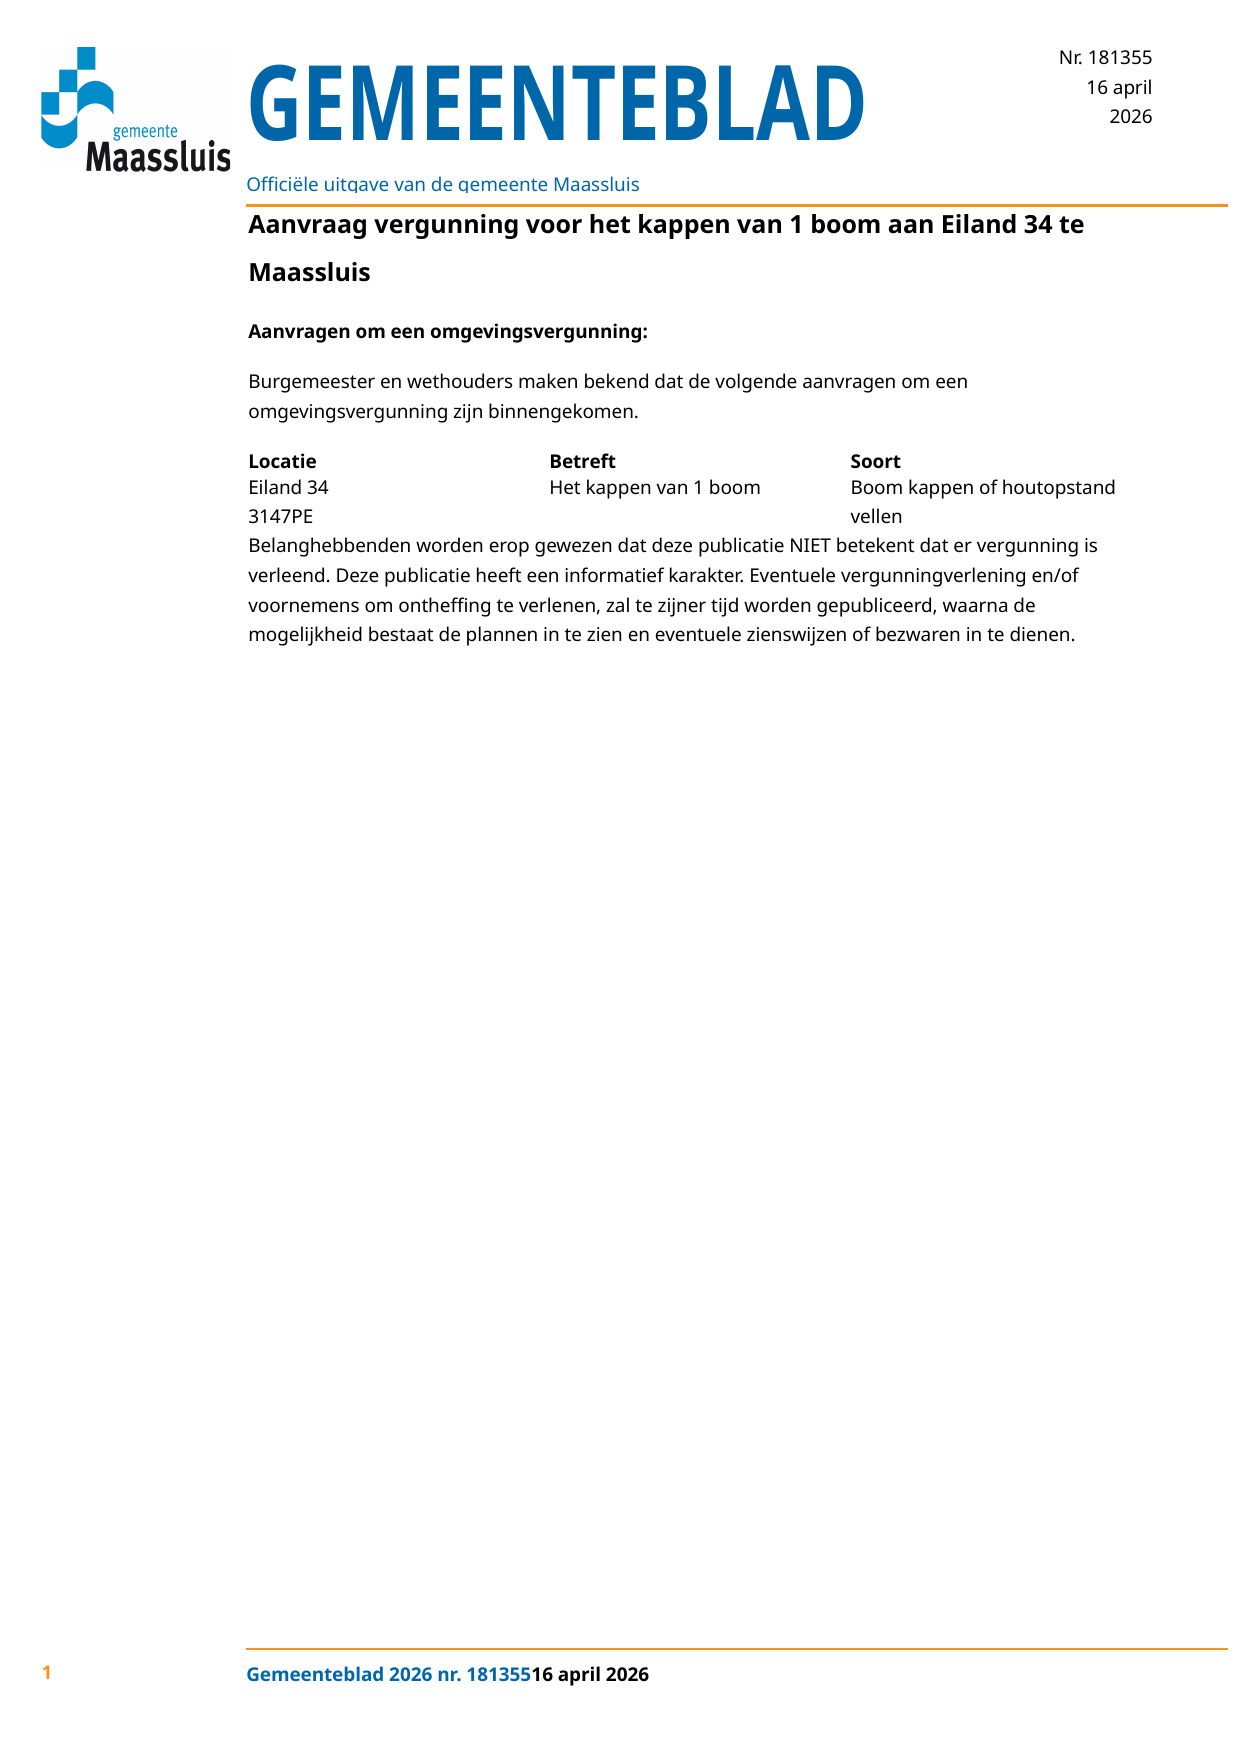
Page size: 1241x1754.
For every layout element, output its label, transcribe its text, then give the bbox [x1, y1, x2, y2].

table_header Betreft [549, 449, 850, 474]
table_cell Boom kappen of houtopstand vellen [850, 474, 1152, 529]
text Belanghebbenden worden erop gewezen dat deze publicatie NIET betekent dat er vergunning is verleend. Deze publicatie heeft een informatief karakter. Eventuele vergunningverlening en/of voornemens om ontheffing te verlenen, zal te zijner tijd worden gepubliceerd, waarna de mogelijkheid bestaat de plannen in te zien en eventuele zienswijzen of bezwaren in te dienen. [248, 533, 1152, 647]
text Aanvraag vergunning voor het kappen van 1 boom aan Eiland 34 te Maassluis [248, 207, 1152, 288]
table_header Soort [850, 449, 1152, 474]
table_cell Eiland 34 3147PE [248, 474, 549, 529]
table_header Locatie [248, 449, 549, 474]
text Burgemeester en wethouders maken bekend dat de volgende aanvragen om een omgevingsvergunning zijn binnengekomen. [248, 368, 1152, 424]
picture [41, 47, 77, 92]
picture [41, 47, 231, 172]
text Aanvragen om een omgevingsvergunning: [248, 318, 1152, 344]
table_cell Het kappen van 1 boom [549, 474, 850, 529]
